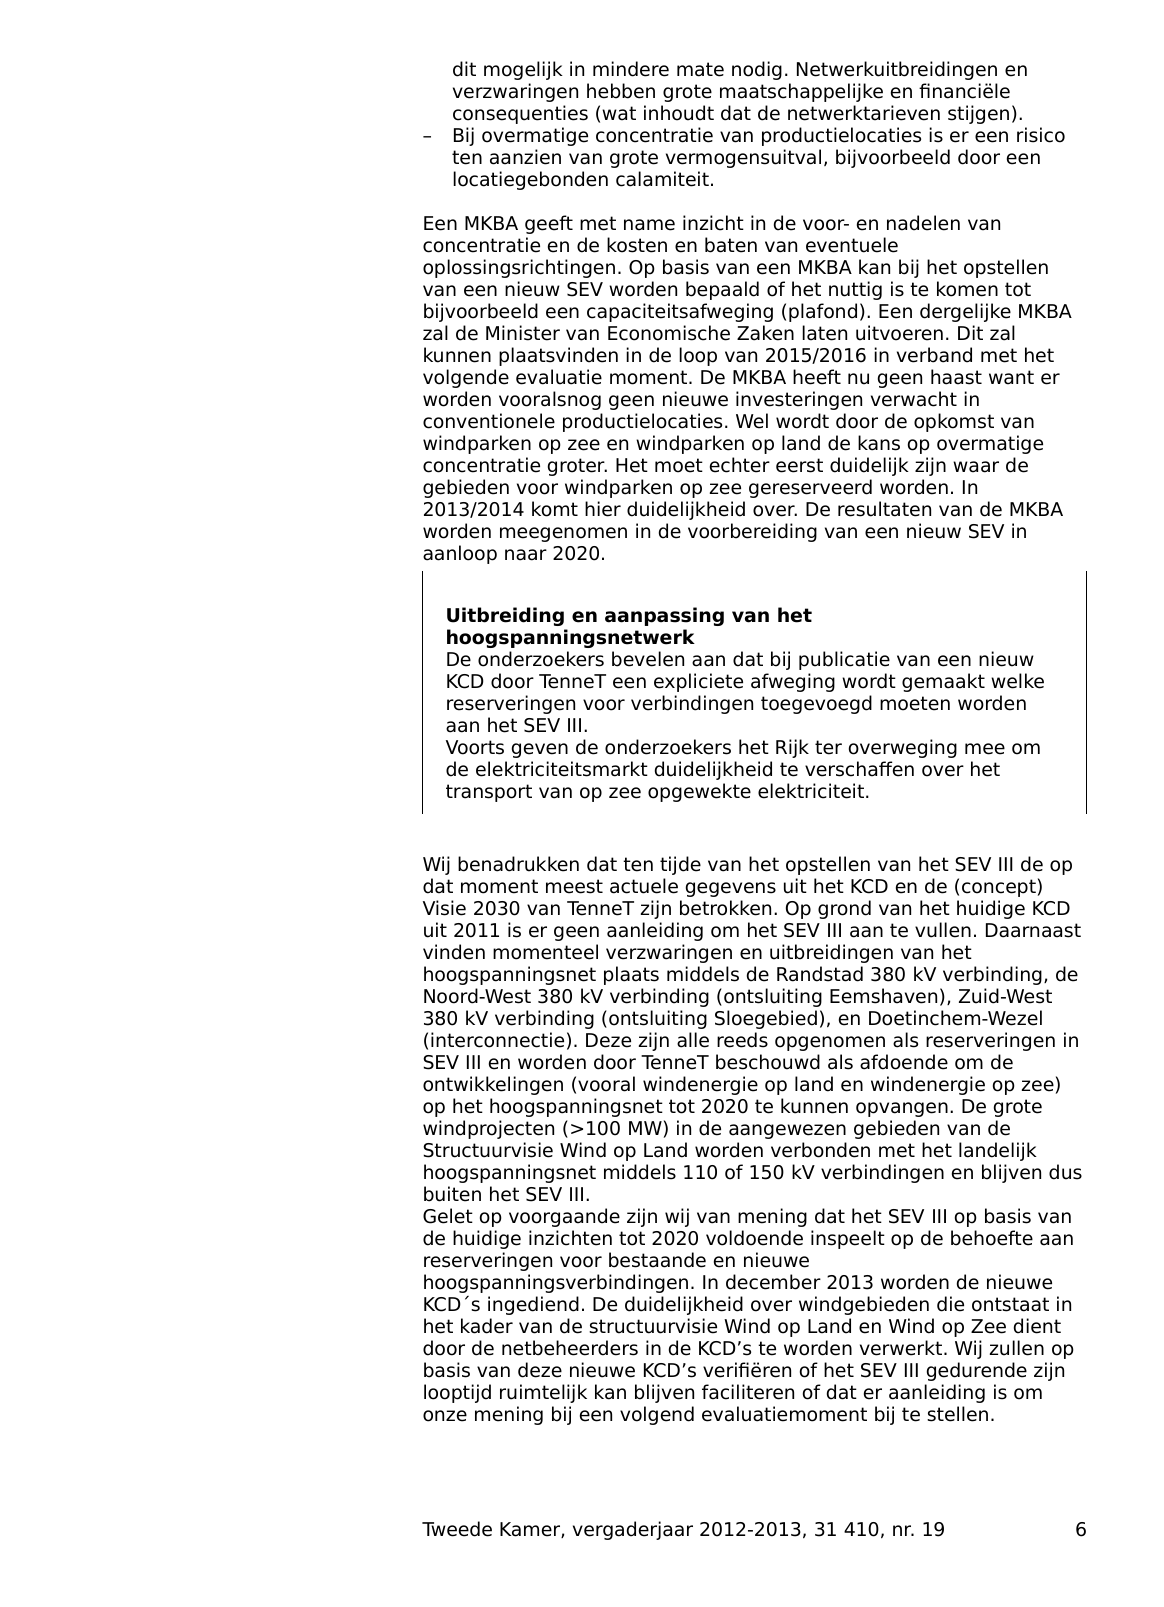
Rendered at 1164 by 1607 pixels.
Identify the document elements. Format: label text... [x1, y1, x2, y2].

text Wij benadrukken dat ten tijde van het opstellen van het SEV III de op dat moment meest actuele gegevens uit het KCD en de (concept) Visie 2030 van TenneT zijn betrokken. Op grond van het huidige KCD uit 2011 is er geen aanleiding om het SEV III aan te vullen. Daarnaast vinden momenteel verzwaringen en uitbreidingen van het hoogspanningsnet plaats middels de Randstad 380 kV verbinding, de Noord-West 380 kV verbinding (ontsluiting Eemshaven), Zuid-West 380 kV verbinding (ontsluiting Sloegebied), en Doetinchem-Wezel (interconnectie). Deze zijn alle reeds opgenomen als reserveringen in SEV III en worden door TenneT beschouwd als afdoende om de ontwikkelingen (vooral windenergie op land en windenergie op zee) op het hoogspanningsnet tot 2020 te kunnen opvangen. De grote windprojecten (>100 MW) in de aangewezen gebieden van de Structuurvisie Wind op Land worden verbonden met het landelijk hoogspanningsnet middels 110 of 150 kV verbindingen en blijven dus buiten het SEV III. [422, 854, 1087, 1206]
text Gelet op voorgaande zijn wij van mening dat het SEV III op basis van de huidige inzichten tot 2020 voldoende inspeelt op de behoefte aan reserveringen voor bestaande en nieuwe hoogspanningsverbindingen. In december 2013 worden de nieuwe KCD´s ingediend. De duidelijkheid over windgebieden die ontstaat in het kader van de structuurvisie Wind op Land en Wind op Zee dient door de netbeheerders in de KCD’s te worden verwerkt. Wij zullen op basis van deze nieuwe KCD’s verifiëren of het SEV III gedurende zijn looptijd ruimtelijk kan blijven faciliteren of dat er aanleiding is om onze mening bij een volgend evaluatiemoment bij te stellen. [422, 1206, 1087, 1426]
table_header Uitbreiding en aanpassing van het hoogspanningsnetwerk De onderzoekers bevelen aan dat bij publicatie van een nieuw KCD door TenneT een expliciete afweging wordt gemaakt welke reserveringen voor verbindingen toegevoegd moeten worden aan het SEV III. Voorts geven de onderzoekers het Rijk ter overweging mee om de elektriciteitsmarkt duidelijkheid te verschaffen over het transport van op zee opgewekte elektriciteit. [423, 571, 1086, 814]
text dit mogelijk in mindere mate nodig. Netwerkuitbreidingen en verzwaringen hebben grote maatschappelijke en financiële consequenties (wat inhoudt dat de netwerktarieven stijgen). [422, 59, 1087, 125]
text – Bij overmatige concentratie van productielocaties is er een risico ten aanzien van grote vermogensuitval, bijvoorbeeld door een locatiegebonden calamiteit. [422, 125, 1087, 191]
text Een MKBA geeft met name inzicht in de voor- en nadelen van concentratie en de kosten en baten van eventuele oplossingsrichtingen. Op basis van een MKBA kan bij het opstellen van een nieuw SEV worden bepaald of het nuttig is te komen tot bijvoorbeeld een capaciteitsafweging (plafond). Een dergelijke MKBA zal de Minister van Economische Zaken laten uitvoeren. Dit zal kunnen plaatsvinden in de loop van 2015/2016 in verband met het volgende evaluatie moment. De MKBA heeft nu geen haast want er worden vooralsnog geen nieuwe investeringen verwacht in conventionele productielocaties. Wel wordt door de opkomst van windparken op zee en windparken op land de kans op overmatige concentratie groter. Het moet echter eerst duidelijk zijn waar de gebieden voor windparken op zee gereserveerd worden. In 2013/2014 komt hier duidelijkheid over. De resultaten van de MKBA worden meegenomen in de voorbereiding van een nieuw SEV in aanloop naar 2020. [422, 213, 1087, 565]
